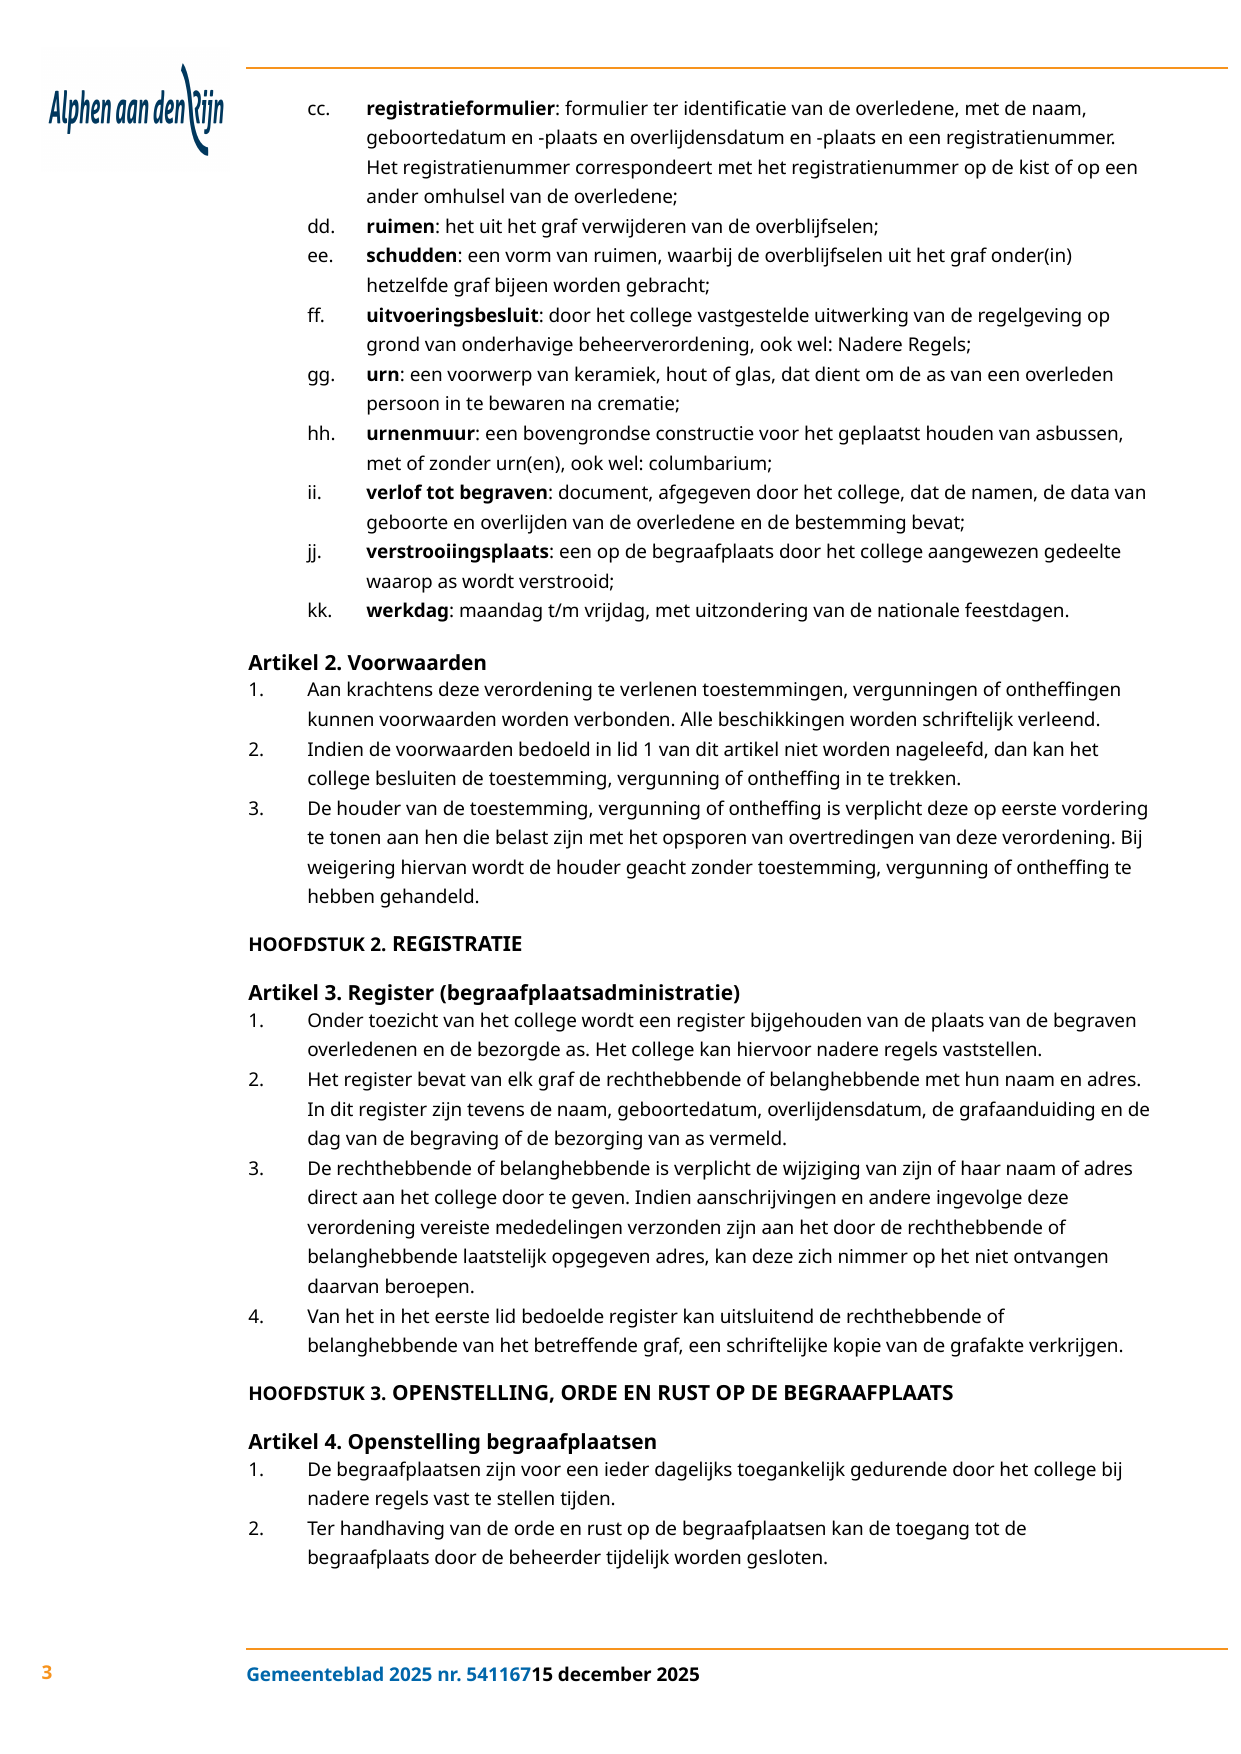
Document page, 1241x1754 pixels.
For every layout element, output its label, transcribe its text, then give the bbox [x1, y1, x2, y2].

list urnenmuur: een bovengrondse constructie voor het geplaatst houden van asbussen, met of zonder urn(en), ook wel: columbarium; [307, 420, 1152, 476]
list verstrooiingsplaats: een op de begraafplaats door het college aangewezen gedeelte waarop as wordt verstrooid; [307, 538, 1152, 594]
text Artikel 2. Voorwaarden [248, 648, 1152, 677]
list Het register bevat van elk graf de rechthebbende of belanghebbende met hun naam en adres. In dit register zijn tevens de naam, geboortedatum, overlijdensdatum, de grafaanduiding en de dag van de begraving of de bezorging van as vermeld. [248, 1066, 1152, 1151]
list registratieformulier: formulier ter identificatie van de overledene, met de naam, geboortedatum en -plaats en overlijdensdatum en -plaats en een registratienummer. Het registratienummer correspondeert met het registratienummer op de kist of op een ander omhulsel van de overledene; [307, 95, 1152, 209]
list schudden: een vorm van ruimen, waarbij de overblijfselen uit het graf onder(in) hetzelfde graf bijeen worden gebracht; [307, 243, 1152, 298]
text HOOFDSTUK 2. REGISTRATIE [248, 929, 1152, 958]
list De begraafplaatsen zijn voor een ieder dagelijks toegankelijk gedurende door het college bij nadere regels vast te stellen tijden. [248, 1456, 1152, 1511]
picture [41, 47, 231, 172]
list werkdag: maandag t/m vrijdag, met uitzondering van de nationale feestdagen. [307, 598, 1152, 623]
text Artikel 4. Openstelling begraafplaatsen [248, 1427, 1152, 1456]
list Ter handhaving van de orde en rust op de begraafplaatsen kan de toegang tot de begraafplaats door de beheerder tijdelijk worden gesloten. [248, 1515, 1152, 1570]
list De rechthebbende of belanghebbende is verplicht de wijziging van zijn of haar naam of adres direct aan het college door te geven. Indien aanschrijvingen en andere ingevolge deze verordening vereiste mededelingen verzonden zijn aan het door de rechthebbende of belanghebbende laatstelijk opgegeven adres, kan deze zich nimmer op het niet ontvangen daarvan beroepen. [248, 1155, 1152, 1299]
list Van het in het eerste lid bedoelde register kan uitsluitend de rechthebbende of belanghebbende van het betreffende graf, een schriftelijke kopie van de grafakte verkrijgen. [248, 1303, 1152, 1358]
list uitvoeringsbesluit: door het college vastgestelde uitwerking van de regelgeving op grond van onderhavige beheerverordening, ook wel: Nadere Regels; [307, 302, 1152, 357]
list Indien de voorwaarden bedoeld in lid 1 van dit artikel niet worden nageleefd, dan kan het college besluiten de toestemming, vergunning of ontheffing in te trekken. [248, 736, 1152, 791]
list Aan krachtens deze verordening te verlenen toestemmingen, vergunningen of ontheffingen kunnen voorwaarden worden verbonden. Alle beschikkingen worden schriftelijk verleend. [248, 677, 1152, 732]
list urn: een voorwerp van keramiek, hout of glas, dat dient om de as van een overleden persoon in te bewaren na crematie; [307, 361, 1152, 416]
list De houder van de toestemming, vergunning of ontheffing is verplicht deze op eerste vordering te tonen aan hen die belast zijn met het opsporen van overtredingen van deze verordening. Bij weigering hiervan wordt de houder geacht zonder toestemming, vergunning of ontheffing te hebben gehandeld. [248, 795, 1152, 909]
list verlof tot begraven: document, afgegeven door het college, dat de namen, de data van geboorte en overlijden van de overledene en de bestemming bevat; [307, 479, 1152, 535]
list Onder toezicht van het college wordt een register bijgehouden van de plaats van de begraven overledenen en de bezorgde as. Het college kan hiervoor nadere regels vaststellen. [248, 1007, 1152, 1062]
list ruimen: het uit het graf verwijderen van de overblijfselen; [307, 213, 1152, 239]
text Artikel 3. Register (begraafplaatsadministratie) [248, 978, 1152, 1007]
text HOOFDSTUK 3. OPENSTELLING, ORDE EN RUST OP DE BEGRAAFPLAATS [248, 1378, 1152, 1406]
